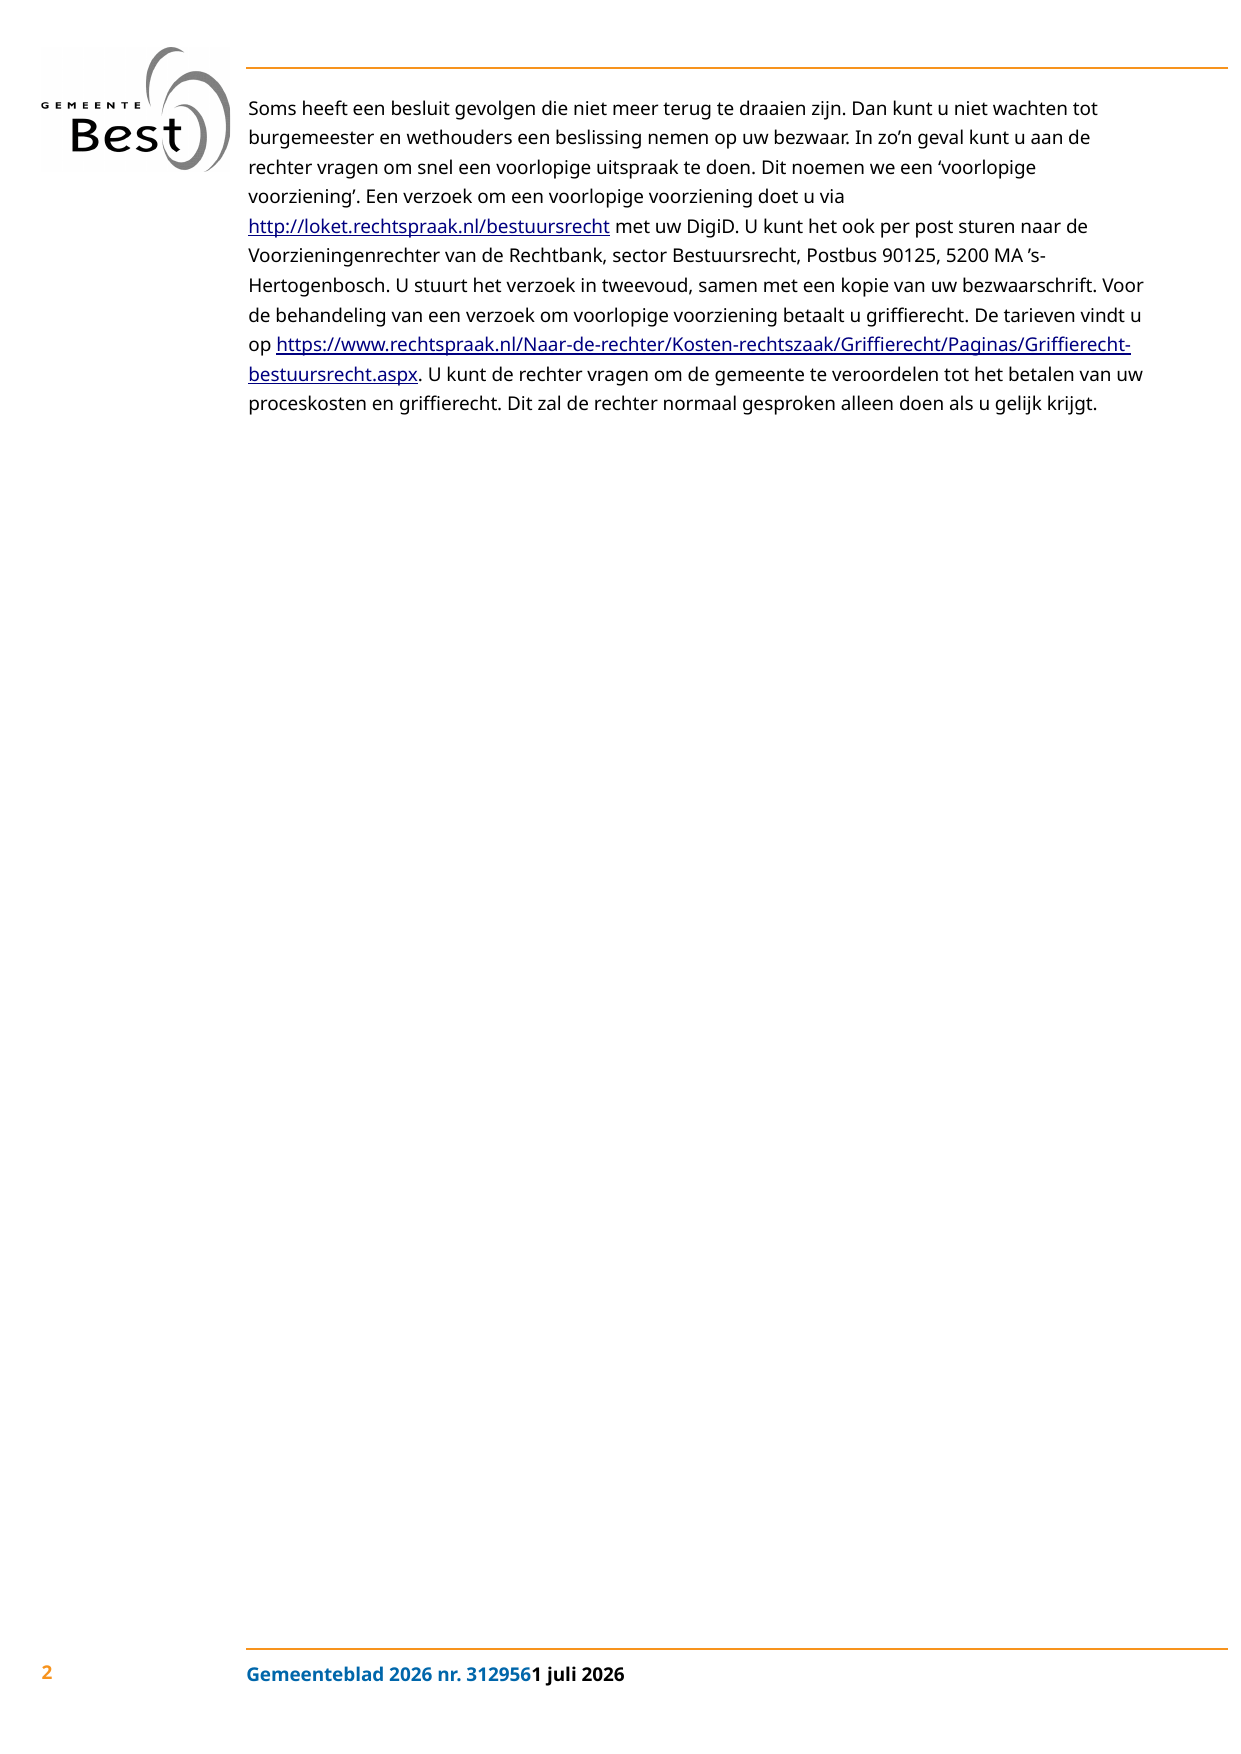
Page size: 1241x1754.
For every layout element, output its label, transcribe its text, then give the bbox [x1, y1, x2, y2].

text Soms heeft een besluit gevolgen die niet meer terug te draaien zijn. Dan kunt u niet wachten tot burgemeester en wethouders een beslissing nemen op uw bezwaar. In zo’n geval kunt u aan de rechter vragen om snel een voorlopige uitspraak te doen. Dit noemen we een ‘voorlopige voorziening’. Een verzoek om een voorlopige voorziening doet u via http://loket.rechtspraak.nl/bestuursrecht met uw DigiD. U kunt het ook per post sturen naar de Voorzieningenrechter van de Rechtbank, sector Bestuursrecht, Postbus 90125, 5200 MA ’s-Hertogenbosch. U stuurt het verzoek in tweevoud, samen met een kopie van uw bezwaarschrift. Voor de behandeling van een verzoek om voorlopige voorziening betaalt u griffierecht. De tarieven vindt u op https://www.rechtspraak.nl/Naar-de-rechter/Kosten-rechtszaak/Griffierecht/Paginas/Griffierecht-bestuursrecht.aspx. U kunt de rechter vragen om de gemeente te veroordelen tot het betalen van uw proceskosten en griffierecht. Dit zal de rechter normaal gesproken alleen doen als u gelijk krijgt. [248, 95, 1152, 416]
picture [41, 47, 231, 172]
